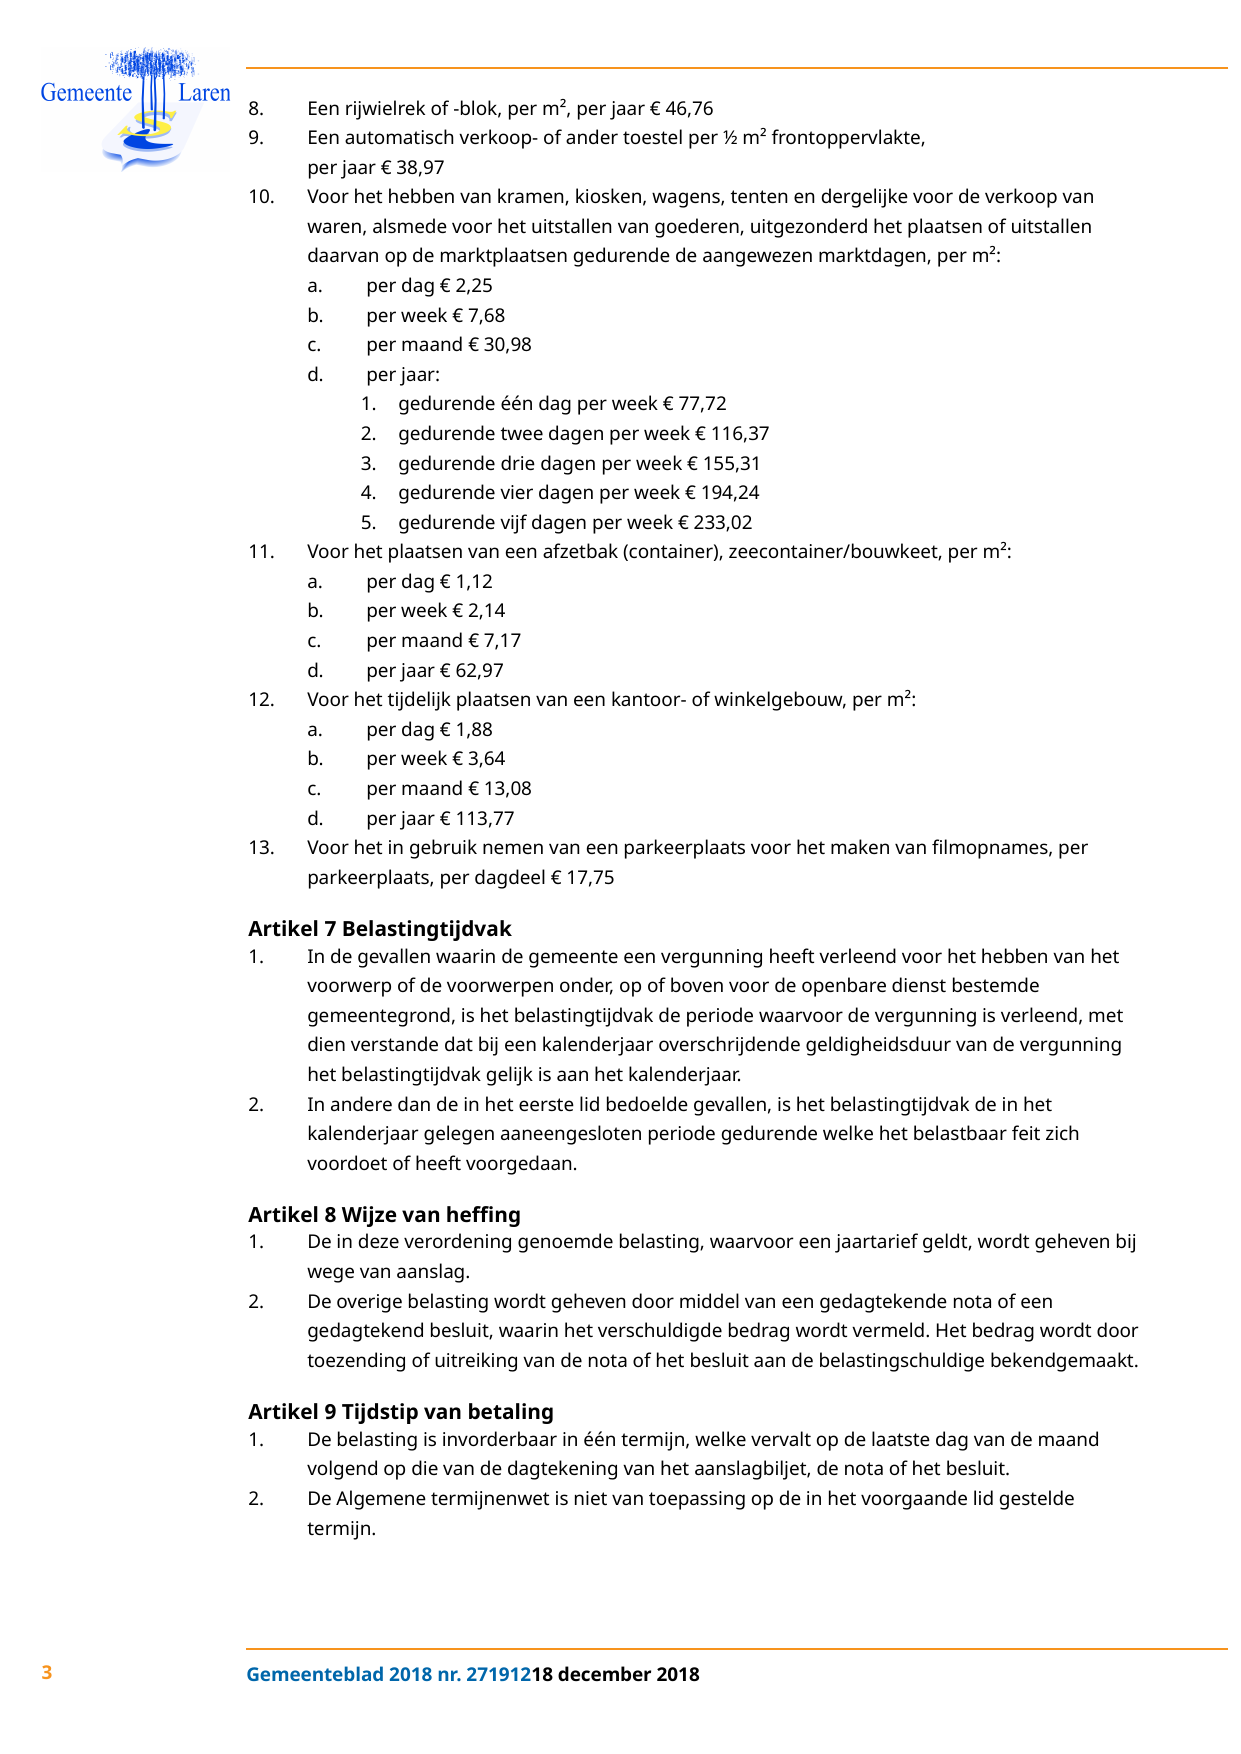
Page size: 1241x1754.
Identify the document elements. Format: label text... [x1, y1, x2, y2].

list per week € 7,68 [307, 302, 1152, 328]
list per maand € 7,17 [307, 627, 1152, 653]
list Een rijwielrek of -blok, per m², per jaar € 46,76 [248, 95, 1152, 121]
list per jaar € 62,97 [307, 657, 1152, 683]
list gedurende vier dagen per week € 194,24 [361, 479, 1152, 505]
list De Algemene termijnenwet is niet van toepassing op de in het voorgaande lid gestelde [248, 1485, 1152, 1511]
list Voor het hebben van kramen, kiosken, wagens, tenten en dergelijke voor de verkoop van waren, alsmede voor het uitstallen van goederen, uitgezonderd het plaatsen of uitstallen daarvan op de marktplaatsen gedurende de aangewezen marktdagen, per m²: [248, 183, 1152, 268]
list Voor het in gebruik nemen van een parkeerplaats voor het maken van filmopnames, per parkeerplaats, per dagdeel € 17,75 [248, 834, 1152, 890]
list De overige belasting wordt geheven door middel van een gedagtekende nota of een gedagtekend besluit, waarin het verschuldigde bedrag wordt vermeld. Het bedrag wordt door toezending of uitreiking van de nota of het besluit aan de belastingschuldige bekendgemaakt. [248, 1288, 1152, 1373]
list Voor het tijdelijk plaatsen van een kantoor- of winkelgebouw, per m²: [248, 686, 1152, 712]
list Een automatisch verkoop- of ander toestel per ½ m² frontoppervlakte, [248, 124, 1152, 150]
list per jaar € 38,97 [248, 154, 1152, 180]
text Artikel 7 Belastingtijdvak [248, 914, 1152, 943]
text Artikel 9 Tijdstip van betaling [248, 1397, 1152, 1426]
list De belasting is invorderbaar in één termijn, welke vervalt op de laatste dag van de maand volgend op die van de dagtekening van het aanslagbiljet, de nota of het besluit. [248, 1426, 1152, 1481]
list In andere dan de in het eerste lid bedoelde gevallen, is het belastingtijdvak de in het kalenderjaar gelegen aaneengesloten periode gedurende welke het belastbaar feit zich voordoet of heeft voorgedaan. [248, 1091, 1152, 1176]
list Voor het plaatsen van een afzetbak (container), zeecontainer/bouwkeet, per m²: [248, 538, 1152, 564]
list per week € 3,64 [307, 746, 1152, 771]
list In de gevallen waarin de gemeente een vergunning heeft verleend voor het hebben van het voorwerp of de voorwerpen onder, op of boven voor de openbare dienst bestemde gemeentegrond, is het belastingtijdvak de periode waarvoor de vergunning is verleend, met dien verstande dat bij een kalenderjaar overschrijdende geldigheidsduur van de vergunning het belastingtijdvak gelijk is aan het kalenderjaar. [248, 943, 1152, 1087]
list gedurende vijf dagen per week € 233,02 [361, 509, 1152, 535]
list per maand € 30,98 [307, 331, 1152, 357]
list per dag € 1,88 [307, 716, 1152, 742]
list per week € 2,14 [307, 598, 1152, 623]
list termijn. [248, 1515, 1152, 1540]
list per maand € 13,08 [307, 775, 1152, 801]
list per dag € 2,25 [307, 272, 1152, 298]
list per dag € 1,12 [307, 568, 1152, 594]
text Artikel 8 Wijze van heffing [248, 1200, 1152, 1229]
list gedurende drie dagen per week € 155,31 [361, 450, 1152, 476]
list per jaar: [307, 361, 1152, 387]
list gedurende twee dagen per week € 116,37 [361, 420, 1152, 446]
list per jaar € 113,77 [307, 805, 1152, 831]
picture [41, 47, 231, 172]
list gedurende één dag per week € 77,72 [361, 391, 1152, 416]
list De in deze verordening genoemde belasting, waarvoor een jaartarief geldt, wordt geheven bij wege van aanslag. [248, 1229, 1152, 1284]
